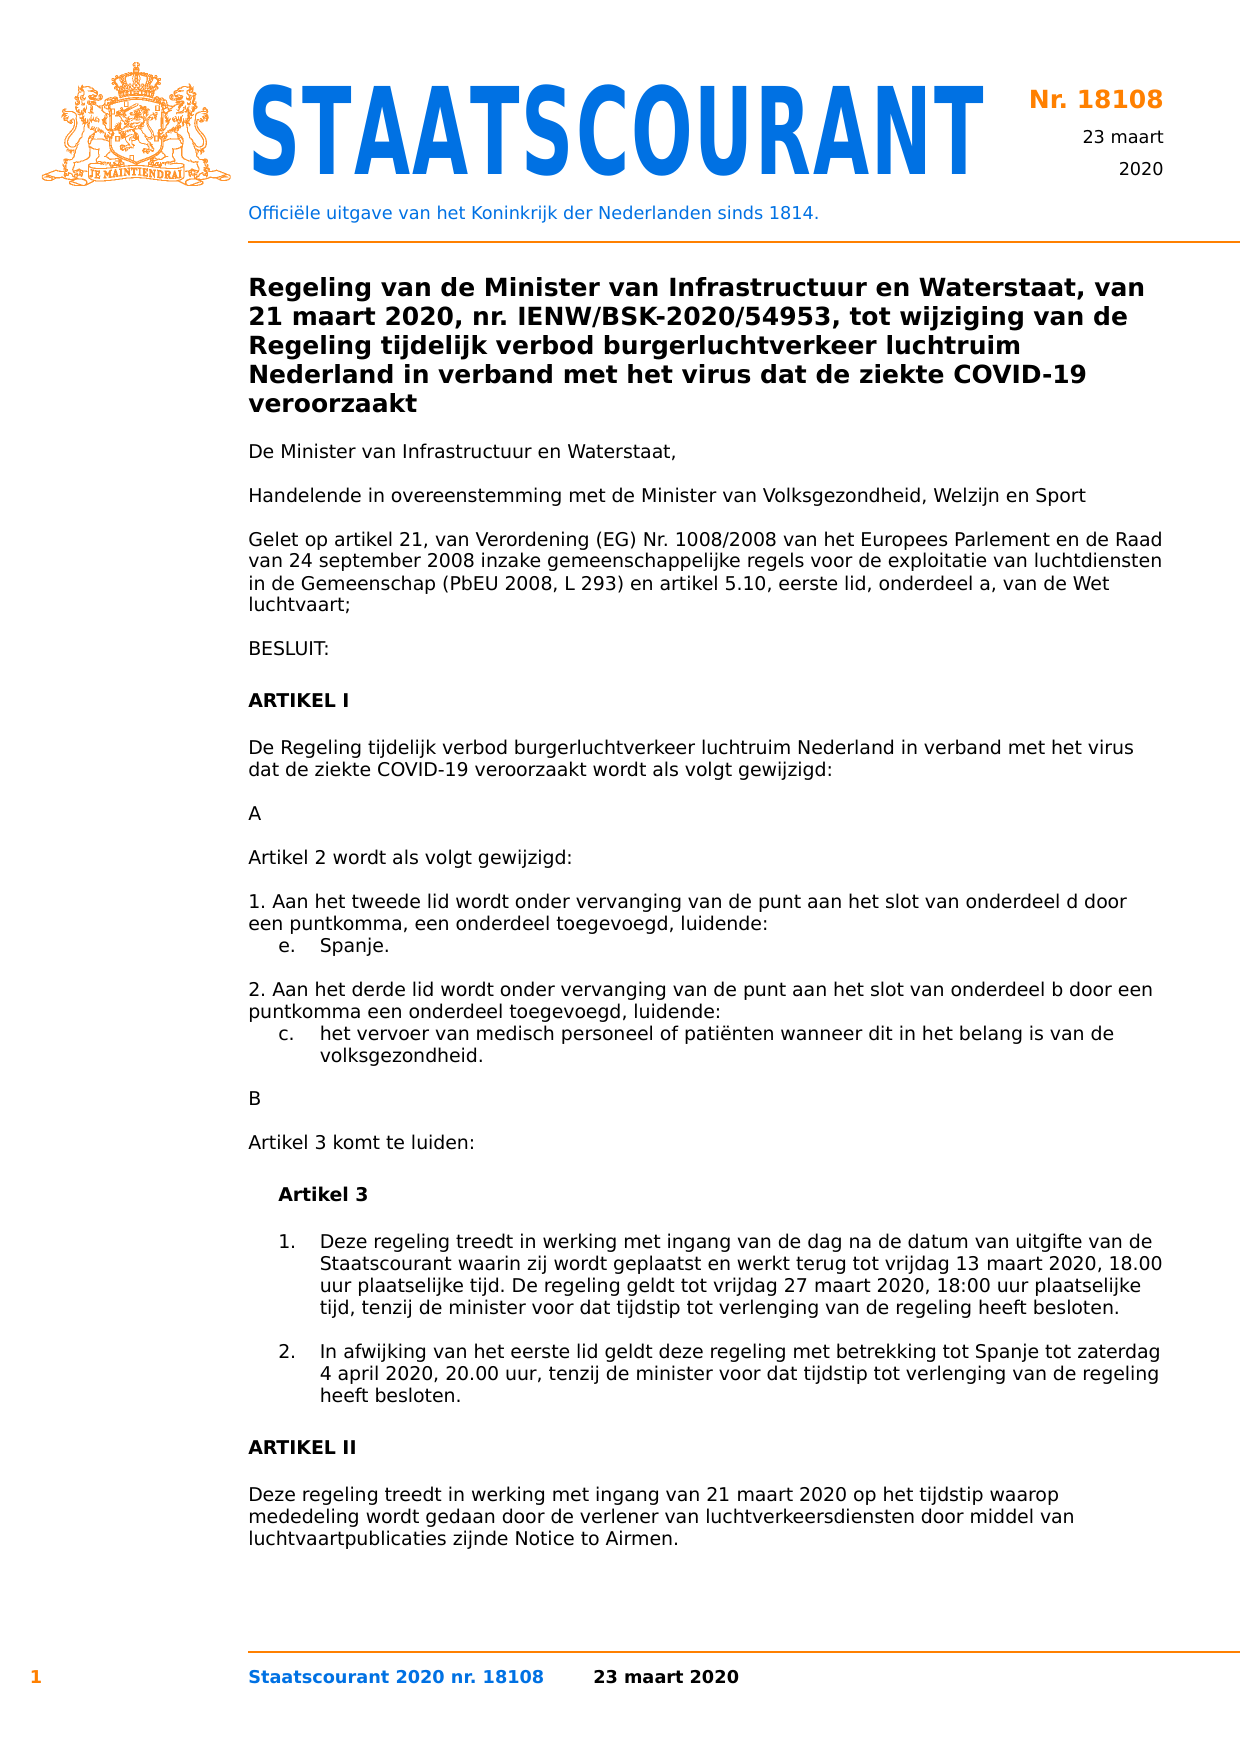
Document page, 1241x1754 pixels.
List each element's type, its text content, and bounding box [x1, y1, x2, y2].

text BESLUIT: [248, 638, 1163, 660]
text 1. Aan het tweede lid wordt onder vervanging van de punt aan het slot van onderdeel d door een puntkomma, een onderdeel toegevoegd, luidende: [248, 891, 1163, 935]
text A [248, 803, 1163, 825]
text c. het vervoer van medisch personeel of patiënten wanneer dit in het belang is van de volksgezondheid. [278, 1022, 1163, 1066]
text Deze regeling treedt in werking met ingang van 21 maart 2020 op het tijdstip waarop mededeling wordt gedaan door de verlener van luchtverkeersdiensten door middel van luchtvaartpublicaties zijnde Notice to Airmen. [248, 1484, 1163, 1550]
text e. Spanje. [278, 935, 1163, 957]
subtitle ARTIKEL I [248, 690, 1163, 712]
text Artikel 2 wordt als volgt gewijzigd: [248, 847, 1163, 869]
text Artikel 3 komt te luiden: [248, 1132, 1163, 1154]
table_header Nr. 18108 [998, 62, 1240, 121]
text De Minister van Infrastructuur en Waterstaat, [248, 441, 1163, 463]
text 2. In afwijking van het eerste lid geldt deze regeling met betrekking tot Spanje tot zaterdag 4 april 2020, 20.00 uur, tenzij de minister voor dat tijdstip tot verlenging van de regeling heeft besloten. [278, 1341, 1163, 1407]
table_header STAATSCOURANT [248, 62, 998, 203]
text 1. Deze regeling treedt in werking met ingang van de dag na de datum van uitgifte van de Staatscourant waarin zij wordt geplaatst en werkt terug tot vrijdag 13 maart 2020, 18.00 uur plaatselijke tijd. De regeling geldt tot vrijdag 27 maart 2020, 18:00 uur plaatselijke tijd, tenzij de minister voor dat tijdstip tot verlenging van de regeling heeft besloten. [278, 1231, 1163, 1319]
text Gelet op artikel 21, van Verordening (EG) Nr. 1008/2008 van het Europees Parlement en de Raad van 24 september 2008 inzake gemeenschappelijke regels voor de exploitatie van luchtdiensten in de Gemeenschap (PbEU 2008, L 293) en artikel 5.10, eerste lid, onderdeel a, van de Wet luchtvaart; [248, 528, 1163, 616]
text B [248, 1088, 1163, 1110]
table_header [25, 62, 248, 241]
table_cell Officiële uitgave van het Koninkrijk der Nederlanden sinds 1814. [248, 203, 1240, 241]
text 2. Aan het derde lid wordt onder vervanging van de punt aan het slot van onderdeel b door een puntkomma een onderdeel toegevoegd, luidende: [248, 978, 1163, 1022]
subtitle ARTIKEL II [248, 1437, 1163, 1459]
text De Regeling tijdelijk verbod burgerluchtverkeer luchtruim Nederland in verband met het virus dat de ziekte COVID-19 veroorzaakt wordt als volgt gewijzigd: [248, 737, 1163, 781]
table_cell 2020 [998, 153, 1240, 203]
picture [41, 62, 231, 186]
subtitle Artikel 3 [278, 1184, 1163, 1206]
subtitle Regeling van de Minister van Infrastructuur en Waterstaat, van 21 maart 2020, nr. IENW/BSK-2020/54953, tot wijziging van de Regeling tijdelijk verbod burgerluchtverkeer luchtruim Nederland in verband met het virus dat de ziekte COVID-19 veroorzaakt [248, 273, 1163, 419]
table_cell 23 maart [998, 121, 1240, 153]
text Handelende in overeenstemming met de Minister van Volksgezondheid, Welzijn en Sport [248, 484, 1163, 507]
